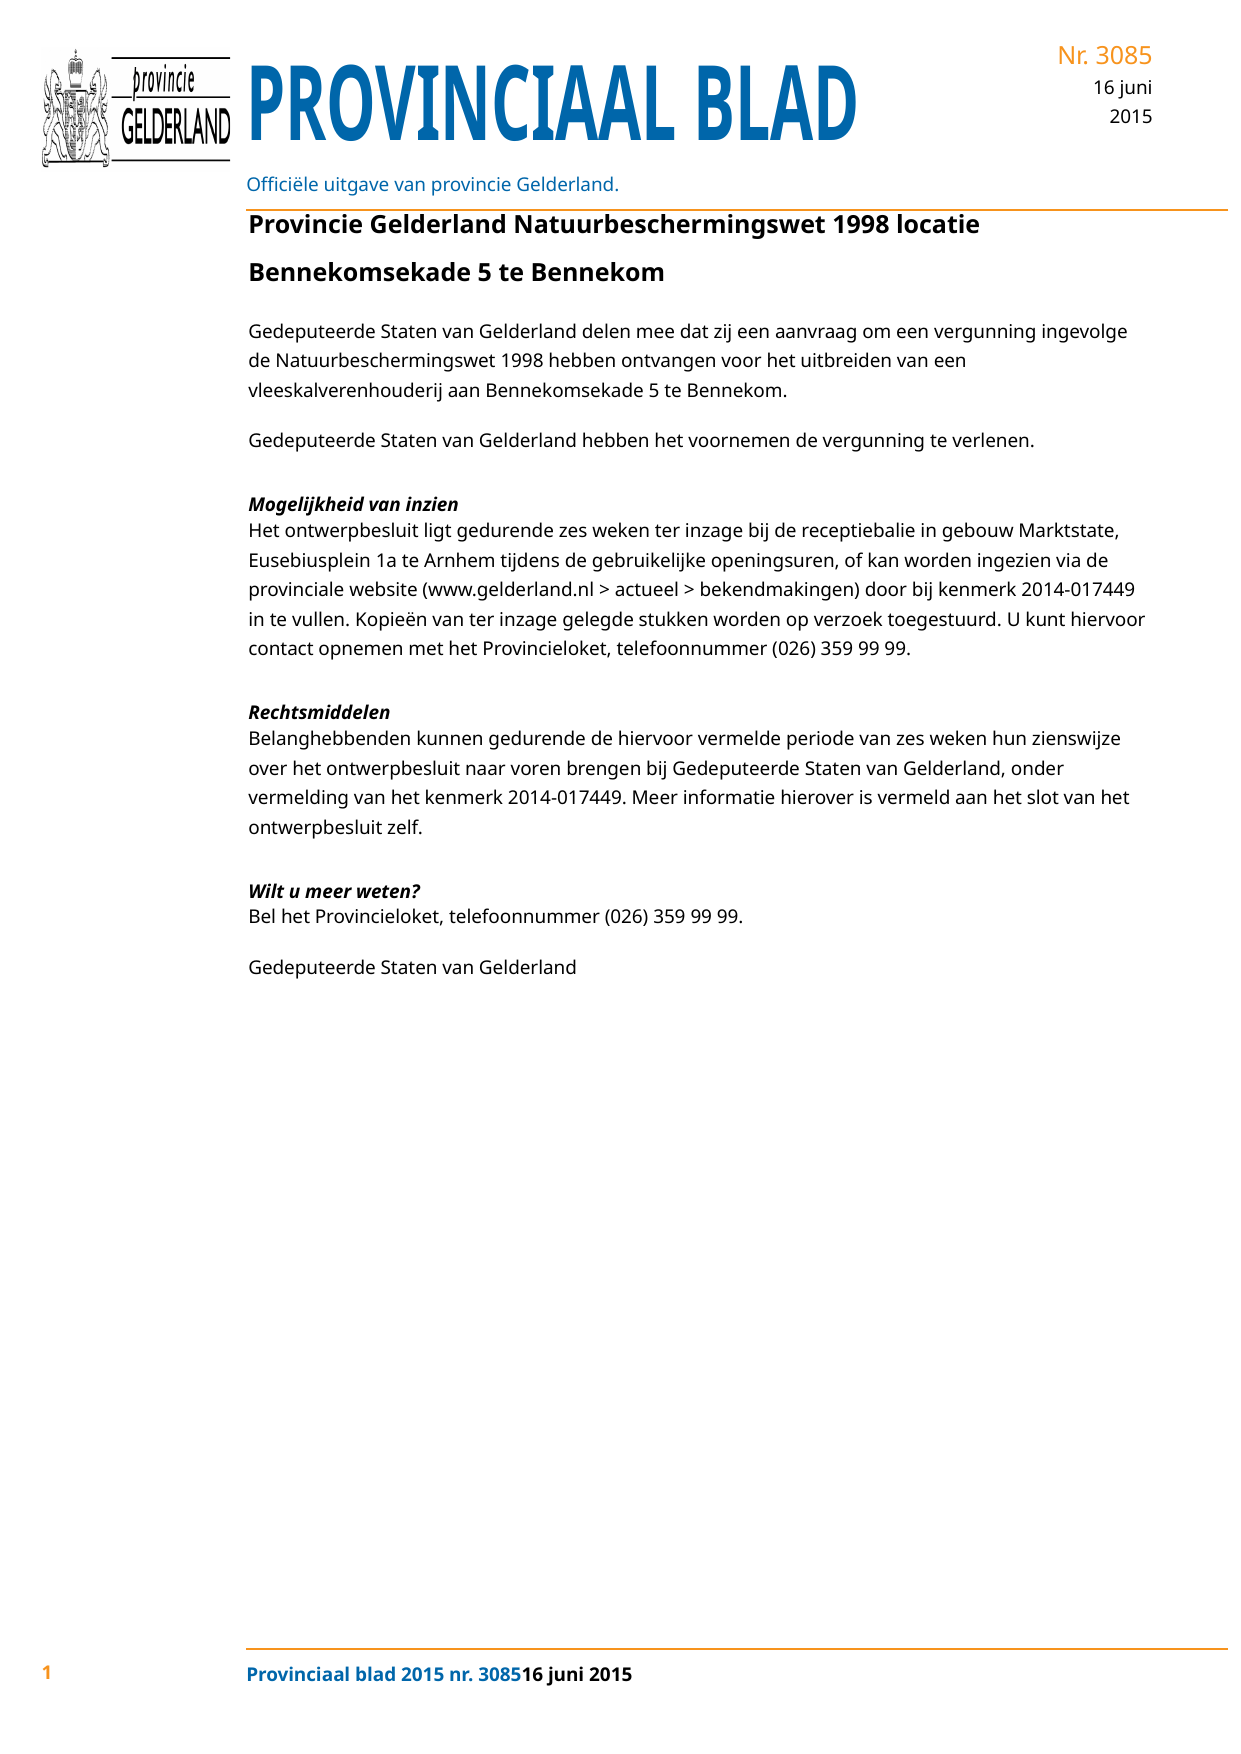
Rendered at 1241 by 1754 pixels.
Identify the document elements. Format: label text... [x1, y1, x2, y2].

text Provincie Gelderland Natuurbeschermingswet 1998 locatie Bennekomsekade 5 te Bennekom [248, 211, 1152, 288]
text Gedeputeerde Staten van Gelderland delen mee dat zij een aanvraag om een vergunning ingevolge de Natuurbeschermingswet 1998 hebben ontvangen voor het uitbreiden van een vleeskalverenhouderij aan Bennekomsekade 5 te Bennekom. [248, 318, 1152, 403]
text Bel het Provincieloket, telefoonnummer (026) 359 99 99. [248, 904, 1152, 929]
text Gedeputeerde Staten van Gelderland [248, 954, 1152, 980]
text Rechtsmiddelen [248, 699, 1152, 725]
text Mogelijkheid van inzien [248, 491, 1152, 517]
text Wilt u meer weten? [248, 878, 1152, 904]
text Belanghebbenden kunnen gedurende de hiervoor vermelde periode van zes weken hun zienswijze over het ontwerpbesluit naar voren brengen bij Gedeputeerde Staten van Gelderland, onder vermelding van het kenmerk 2014-017449. Meer informatie hierover is vermeld aan het slot van het ontwerpbesluit zelf. [248, 725, 1152, 840]
text Het ontwerpbesluit ligt gedurende zes weken ter inzage bij de receptiebalie in gebouw Marktstate, Eusebiusplein 1a te Arnhem tijdens de gebruikelijke openingsuren, of kan worden ingezien via de provinciale website (www.gelderland.nl > actueel > bekendmakingen) door bij kenmerk 2014-017449 in te vullen. Kopieën van ter inzage gelegde stukken worden op verzoek toegestuurd. U kunt hiervoor contact opnemen met het Provincieloket, telefoonnummer (026) 359 99 99. [248, 517, 1152, 661]
text Gedeputeerde Staten van Gelderland hebben het voornemen de vergunning te verlenen. [248, 427, 1152, 453]
picture [41, 47, 231, 172]
